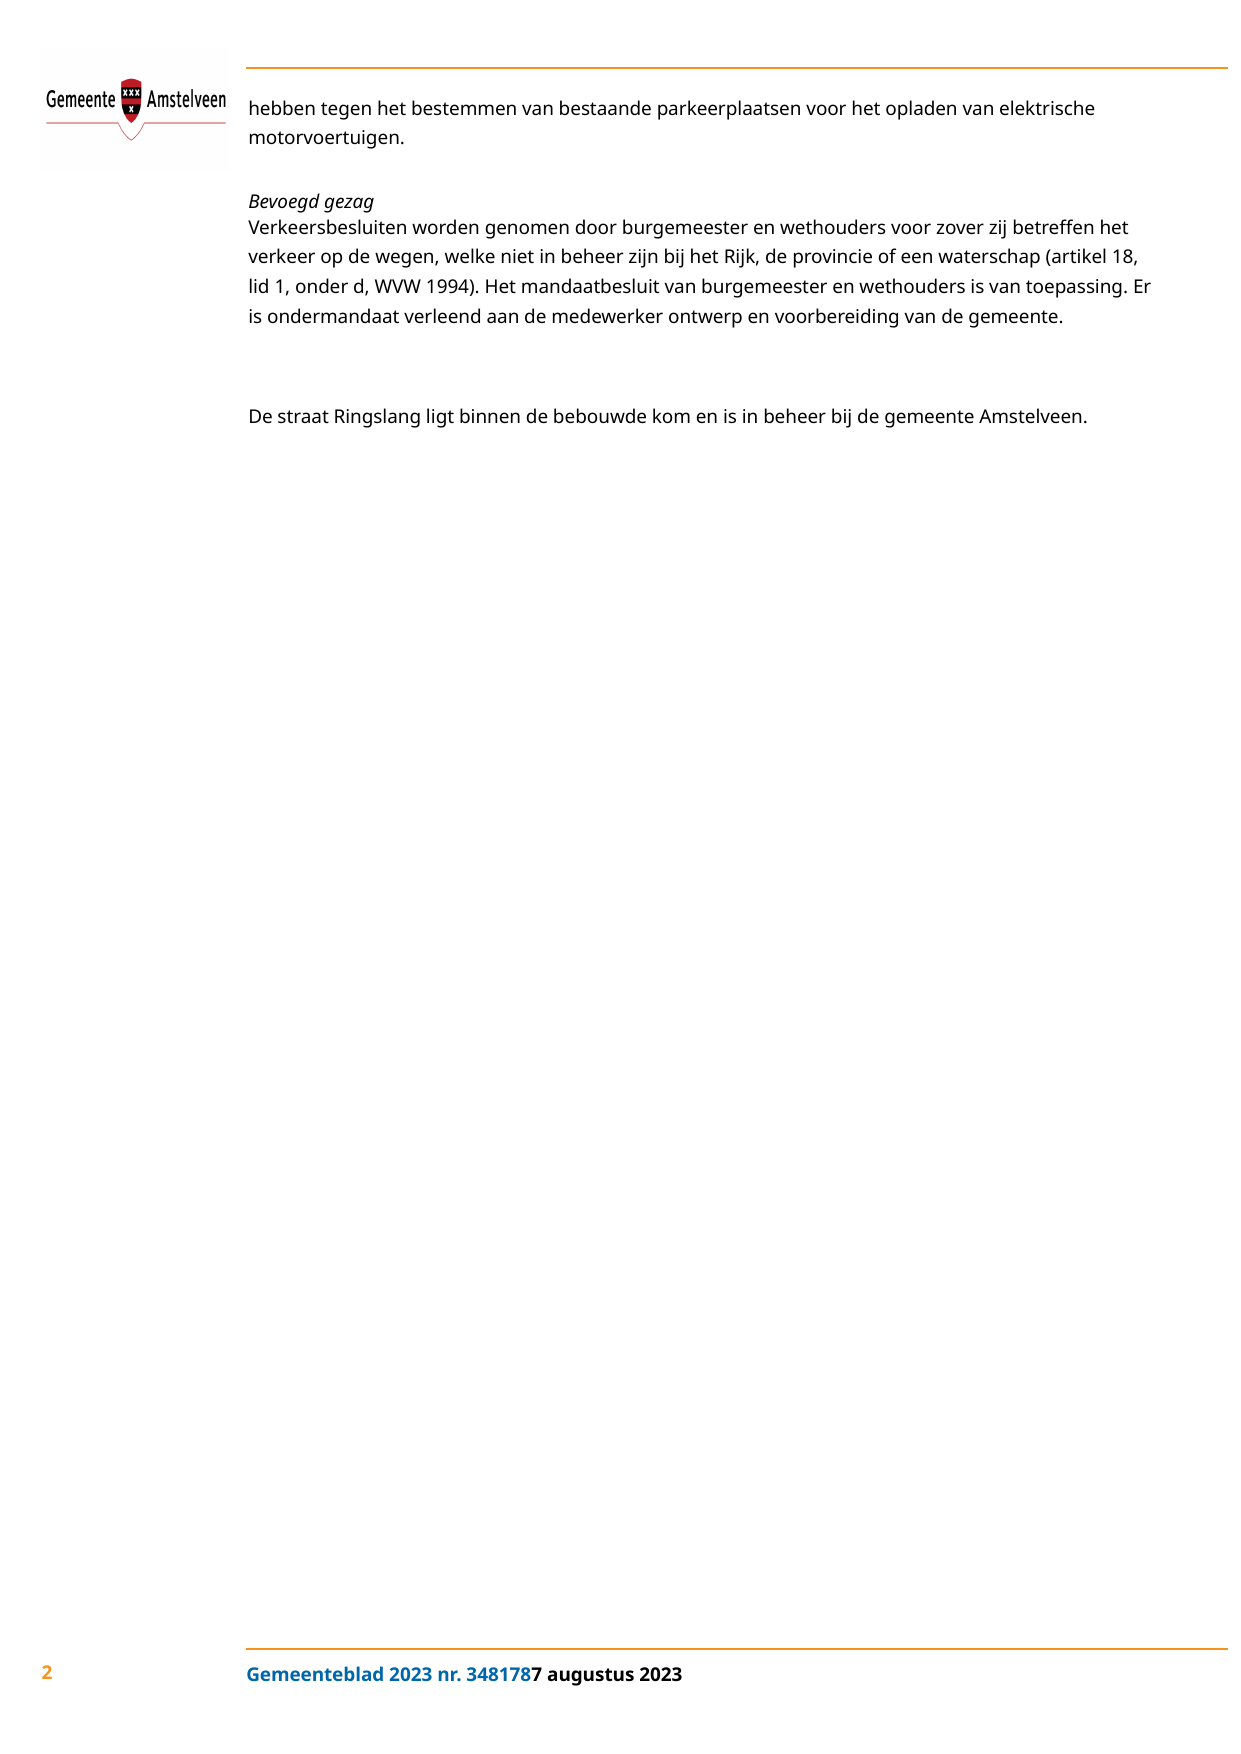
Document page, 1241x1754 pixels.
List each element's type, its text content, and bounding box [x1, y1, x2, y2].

text De straat Ringslang ligt binnen de bebouwde kom en is in beheer bij de gemeente Amstelveen. [248, 404, 1152, 429]
text Verkeersbesluiten worden genomen door burgemeester en wethouders voor zover zij betreffen het verkeer op de wegen, welke niet in beheer zijn bij het Rijk, de provincie of een waterschap (artikel 18, lid 1, onder d, WVW 1994). Het mandaatbesluit van burgemeester en wethouders is van toepassing. Er is ondermandaat verleend aan de medewerker ontwerp en voorbereiding van de gemeente. [248, 214, 1152, 328]
picture [41, 47, 231, 172]
text Bevoegd gezag [248, 188, 1152, 214]
text hebben tegen het bestemmen van bestaande parkeerplaatsen voor het opladen van elektrische motorvoertuigen. [248, 95, 1152, 150]
